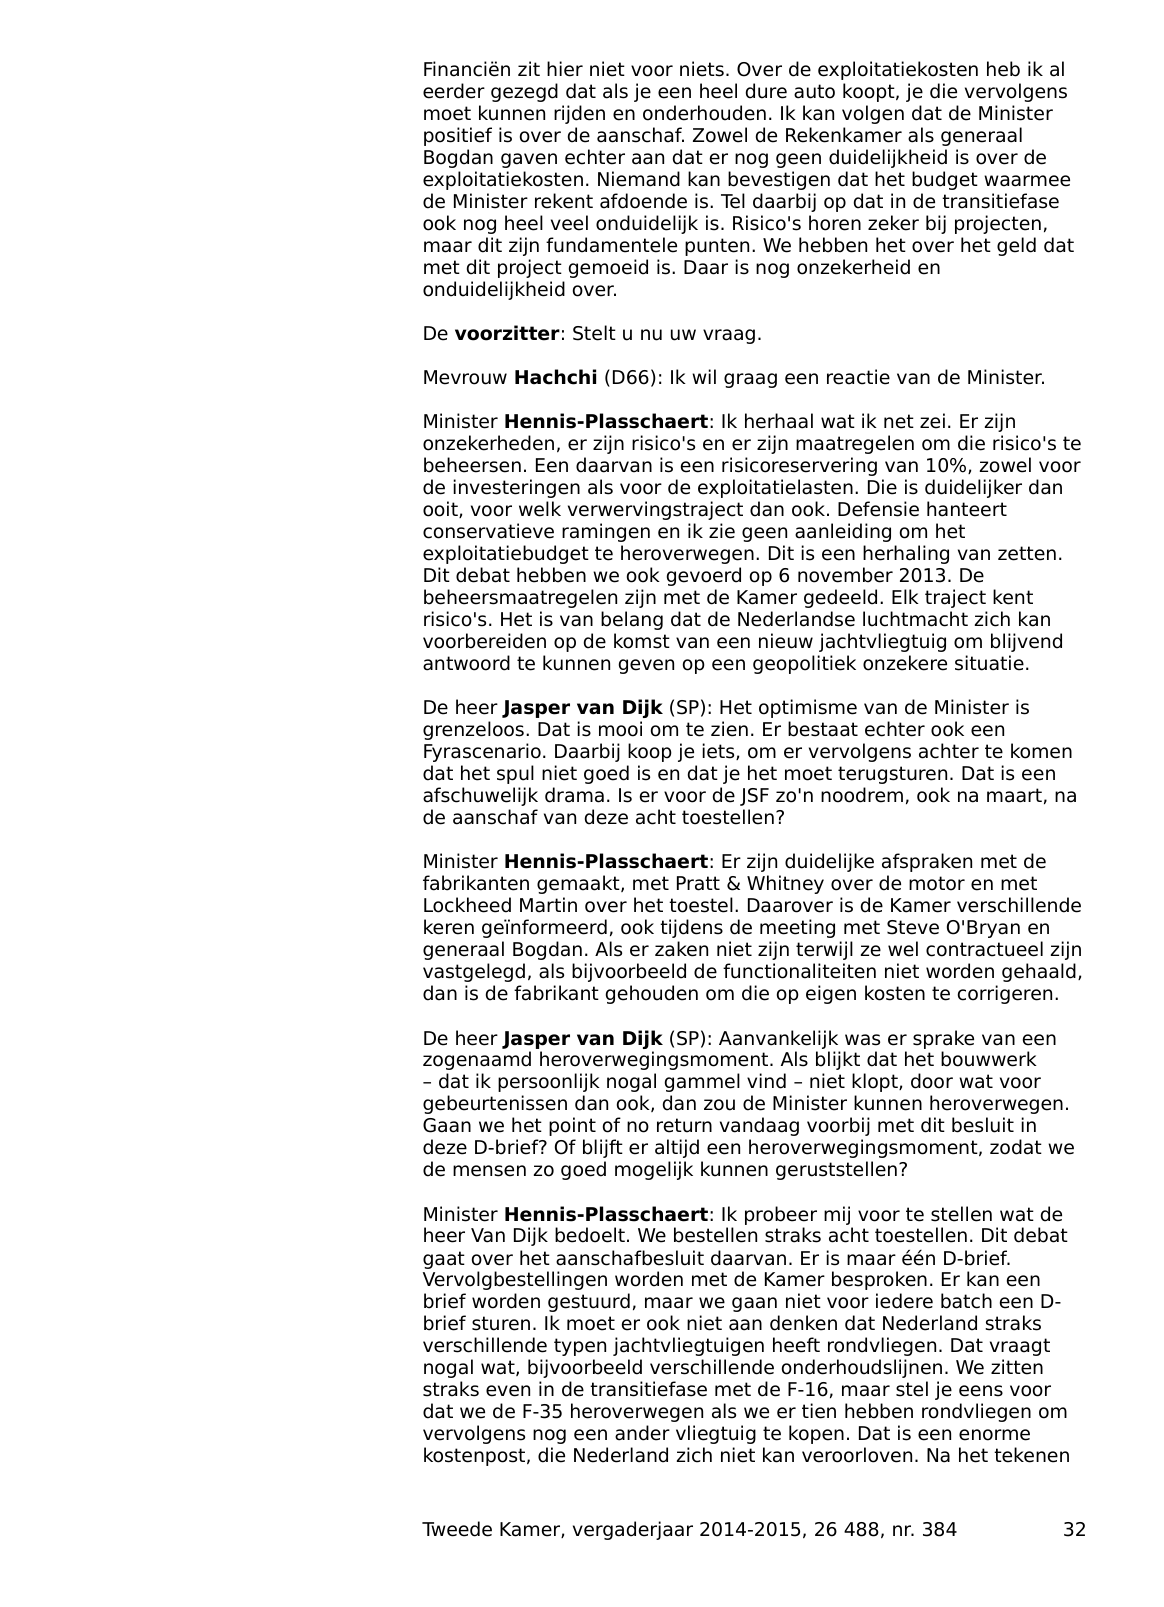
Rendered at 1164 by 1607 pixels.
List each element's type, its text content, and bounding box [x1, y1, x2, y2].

text De voorzitter: Stelt u nu uw vraag. [422, 323, 1087, 345]
text Minister Hennis-Plasschaert: Ik probeer mij voor te stellen wat de heer Van Dijk bedoelt. We bestellen straks acht toestellen. Dit debat gaat over het aanschafbesluit daarvan. Er is maar één D-brief. Vervolgbestellingen worden met de Kamer besproken. Er kan een brief worden gestuurd, maar we gaan niet voor iedere batch een D-brief sturen. Ik moet er ook niet aan denken dat Nederland straks verschillende typen jachtvliegtuigen heeft rondvliegen. Dat vraagt nogal wat, bijvoorbeeld verschillende onderhoudslijnen. We zitten straks even in de transitiefase met de F-16, maar stel je eens voor dat we de F-35 heroverwegen als we er tien hebben rondvliegen om vervolgens nog een ander vliegtuig te kopen. Dat is een enorme kostenpost, die Nederland zich niet kan veroorloven. Na het tekenen [422, 1203, 1087, 1467]
text Mevrouw Hachchi (D66): Ik wil graag een reactie van de Minister. [422, 367, 1087, 389]
text Minister Hennis-Plasschaert: Er zijn duidelijke afspraken met de fabrikanten gemaakt, met Pratt & Whitney over de motor en met Lockheed Martin over het toestel. Daarover is de Kamer verschillende keren geïnformeerd, ook tijdens de meeting met Steve O'Bryan en generaal Bogdan. Als er zaken niet zijn terwijl ze wel contractueel zijn vastgelegd, als bijvoorbeeld de functionaliteiten niet worden gehaald, dan is de fabrikant gehouden om die op eigen kosten te corrigeren. [422, 851, 1087, 1005]
text De heer Jasper van Dijk (SP): Het optimisme van de Minister is grenzeloos. Dat is mooi om te zien. Er bestaat echter ook een Fyrascenario. Daarbij koop je iets, om er vervolgens achter te komen dat het spul niet goed is en dat je het moet terugsturen. Dat is een afschuwelijk drama. Is er voor de JSF zo'n noodrem, ook na maart, na de aanschaf van deze acht toestellen? [422, 697, 1087, 829]
text Financiën zit hier niet voor niets. Over de exploitatiekosten heb ik al eerder gezegd dat als je een heel dure auto koopt, je die vervolgens moet kunnen rijden en onderhouden. Ik kan volgen dat de Minister positief is over de aanschaf. Zowel de Rekenkamer als generaal Bogdan gaven echter aan dat er nog geen duidelijkheid is over de exploitatiekosten. Niemand kan bevestigen dat het budget waarmee de Minister rekent afdoende is. Tel daarbij op dat in de transitiefase ook nog heel veel onduidelijk is. Risico's horen zeker bij projecten, maar dit zijn fundamentele punten. We hebben het over het geld dat met dit project gemoeid is. Daar is nog onzekerheid en onduidelijkheid over. [422, 59, 1087, 301]
text De heer Jasper van Dijk (SP): Aanvankelijk was er sprake van een zogenaamd heroverwegingsmoment. Als blijkt dat het bouwwerk – dat ik persoonlijk nogal gammel vind – niet klopt, door wat voor gebeurtenissen dan ook, dan zou de Minister kunnen heroverwegen. Gaan we het point of no return vandaag voorbij met dit besluit in deze D-brief? Of blijft er altijd een heroverwegingsmoment, zodat we de mensen zo goed mogelijk kunnen geruststellen? [422, 1027, 1087, 1181]
text Minister Hennis-Plasschaert: Ik herhaal wat ik net zei. Er zijn onzekerheden, er zijn risico's en er zijn maatregelen om die risico's te beheersen. Een daarvan is een risicoreservering van 10%, zowel voor de investeringen als voor de exploitatielasten. Die is duidelijker dan ooit, voor welk verwervingstraject dan ook. Defensie hanteert conservatieve ramingen en ik zie geen aanleiding om het exploitatiebudget te heroverwegen. Dit is een herhaling van zetten. Dit debat hebben we ook gevoerd op 6 november 2013. De beheersmaatregelen zijn met de Kamer gedeeld. Elk traject kent risico's. Het is van belang dat de Nederlandse luchtmacht zich kan voorbereiden op de komst van een nieuw jachtvliegtuig om blijvend antwoord te kunnen geven op een geopolitiek onzekere situatie. [422, 411, 1087, 675]
